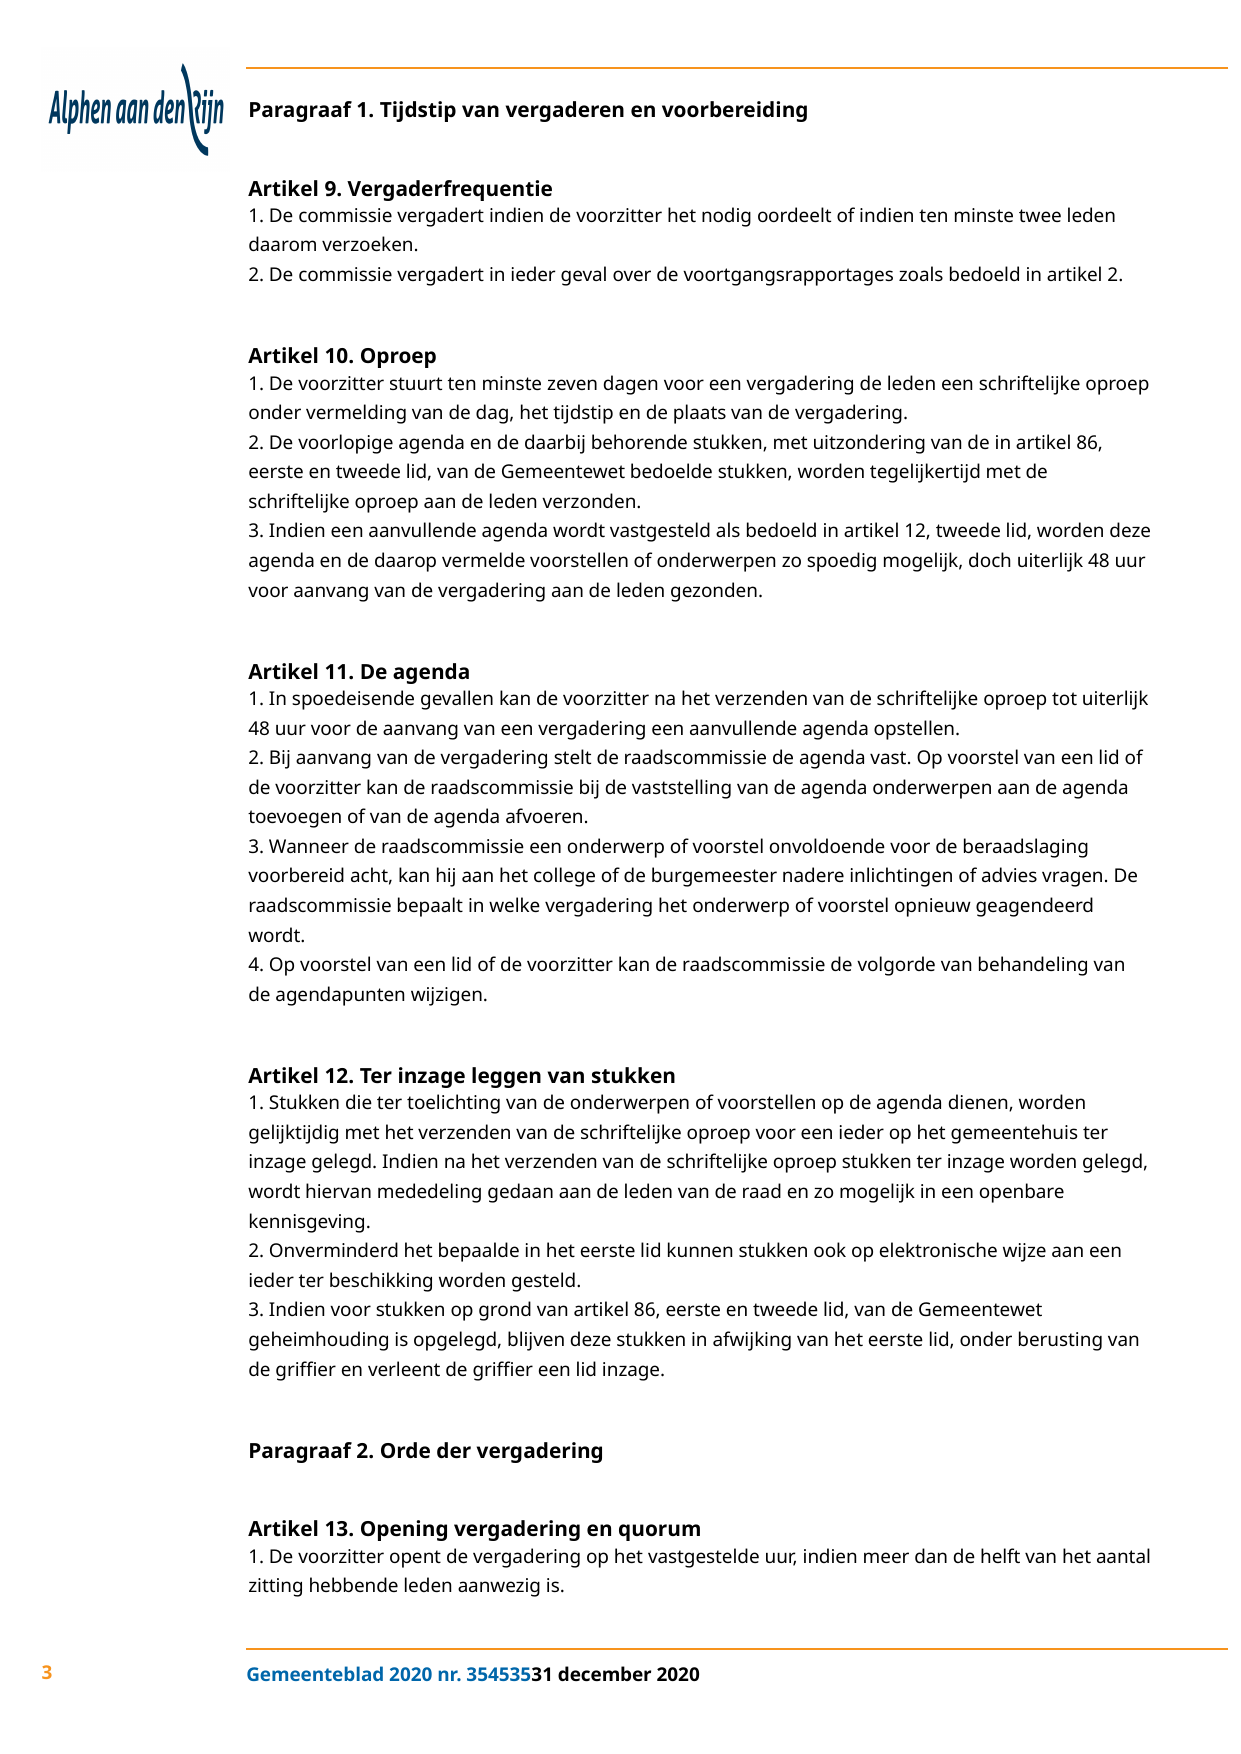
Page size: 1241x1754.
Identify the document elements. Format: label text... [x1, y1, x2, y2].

text 3. Indien een aanvullende agenda wordt vastgesteld als bedoeld in artikel 12, tweede lid, worden deze agenda en de daarop vermelde voorstellen of onderwerpen zo spoedig mogelijk, doch uiterlijk 48 uur voor aanvang van de vergadering aan de leden gezonden. [248, 518, 1152, 602]
text 2. Onverminderd het bepaalde in het eerste lid kunnen stukken ook op elektronische wijze aan een ieder ter beschikking worden gesteld. [248, 1237, 1152, 1293]
text 1. De voorzitter opent de vergadering op het vastgestelde uur, indien meer dan de helft van het aantal zitting hebbende leden aanwezig is. [248, 1543, 1152, 1598]
text 4. Op voorstel van een lid of de voorzitter kan de raadscommissie de volgorde van behandeling van de agendapunten wijzigen. [248, 951, 1152, 1007]
text Paragraaf 2. Orde der vergadering [248, 1436, 1152, 1464]
text 1. Stukken die ter toelichting van de onderwerpen of voorstellen op de agenda dienen, worden gelijktijdig met het verzenden van de schriftelijke oproep voor een ieder op het gemeentehuis ter inzage gelegd. Indien na het verzenden van de schriftelijke oproep stukken ter inzage worden gelegd, wordt hiervan mededeling gedaan aan de leden van de raad en zo mogelijk in een openbare kennisgeving. [248, 1089, 1152, 1233]
picture [41, 47, 231, 172]
text Paragraaf 1. Tijdstip van vergaderen en voorbereiding [248, 95, 1152, 123]
text 1. In spoedeisende gevallen kan de voorzitter na het verzenden van de schriftelijke oproep tot uiterlijk 48 uur voor de aanvang van een vergadering een aanvullende agenda opstellen. [248, 685, 1152, 741]
text Artikel 11. De agenda [248, 657, 1152, 685]
text Artikel 13. Opening vergadering en quorum [248, 1514, 1152, 1543]
text 1. De voorzitter stuurt ten minste zeven dagen voor een vergadering de leden een schriftelijke oproep onder vermelding van de dag, het tijdstip en de plaats van de vergadering. [248, 370, 1152, 425]
text Artikel 10. Oproep [248, 341, 1152, 370]
text 2. De voorlopige agenda en de daarbij behorende stukken, met uitzondering van de in artikel 86, eerste en tweede lid, van de Gemeentewet bedoelde stukken, worden tegelijkertijd met de schriftelijke oproep aan de leden verzonden. [248, 429, 1152, 514]
text 3. Wanneer de raadscommissie een onderwerp of voorstel onvoldoende voor de beraadslaging voorbereid acht, kan hij aan het college of de burgemeester nadere inlichtingen of advies vragen. De raadscommissie bepaalt in welke vergadering het onderwerp of voorstel opnieuw geagendeerd wordt. [248, 833, 1152, 948]
text 2. De commissie vergadert in ieder geval over de voortgangsrapportages zoals bedoeld in artikel 2. [248, 261, 1152, 287]
text 2. Bij aanvang van de vergadering stelt de raadscommissie de agenda vast. Op voorstel van een lid of de voorzitter kan de raadscommissie bij de vaststelling van de agenda onderwerpen aan de agenda toevoegen of van de agenda afvoeren. [248, 744, 1152, 829]
text 3. Indien voor stukken op grond van artikel 86, eerste en tweede lid, van de Gemeentewet geheimhouding is opgelegd, blijven deze stukken in afwijking van het eerste lid, onder berusting van de griffier en verleent de griffier een lid inzage. [248, 1297, 1152, 1381]
text 1. De commissie vergadert indien de voorzitter het nodig oordeelt of indien ten minste twee leden daarom verzoeken. [248, 202, 1152, 257]
text Artikel 12. Ter inzage leggen van stukken [248, 1061, 1152, 1089]
text Artikel 9. Vergaderfrequentie [248, 174, 1152, 202]
